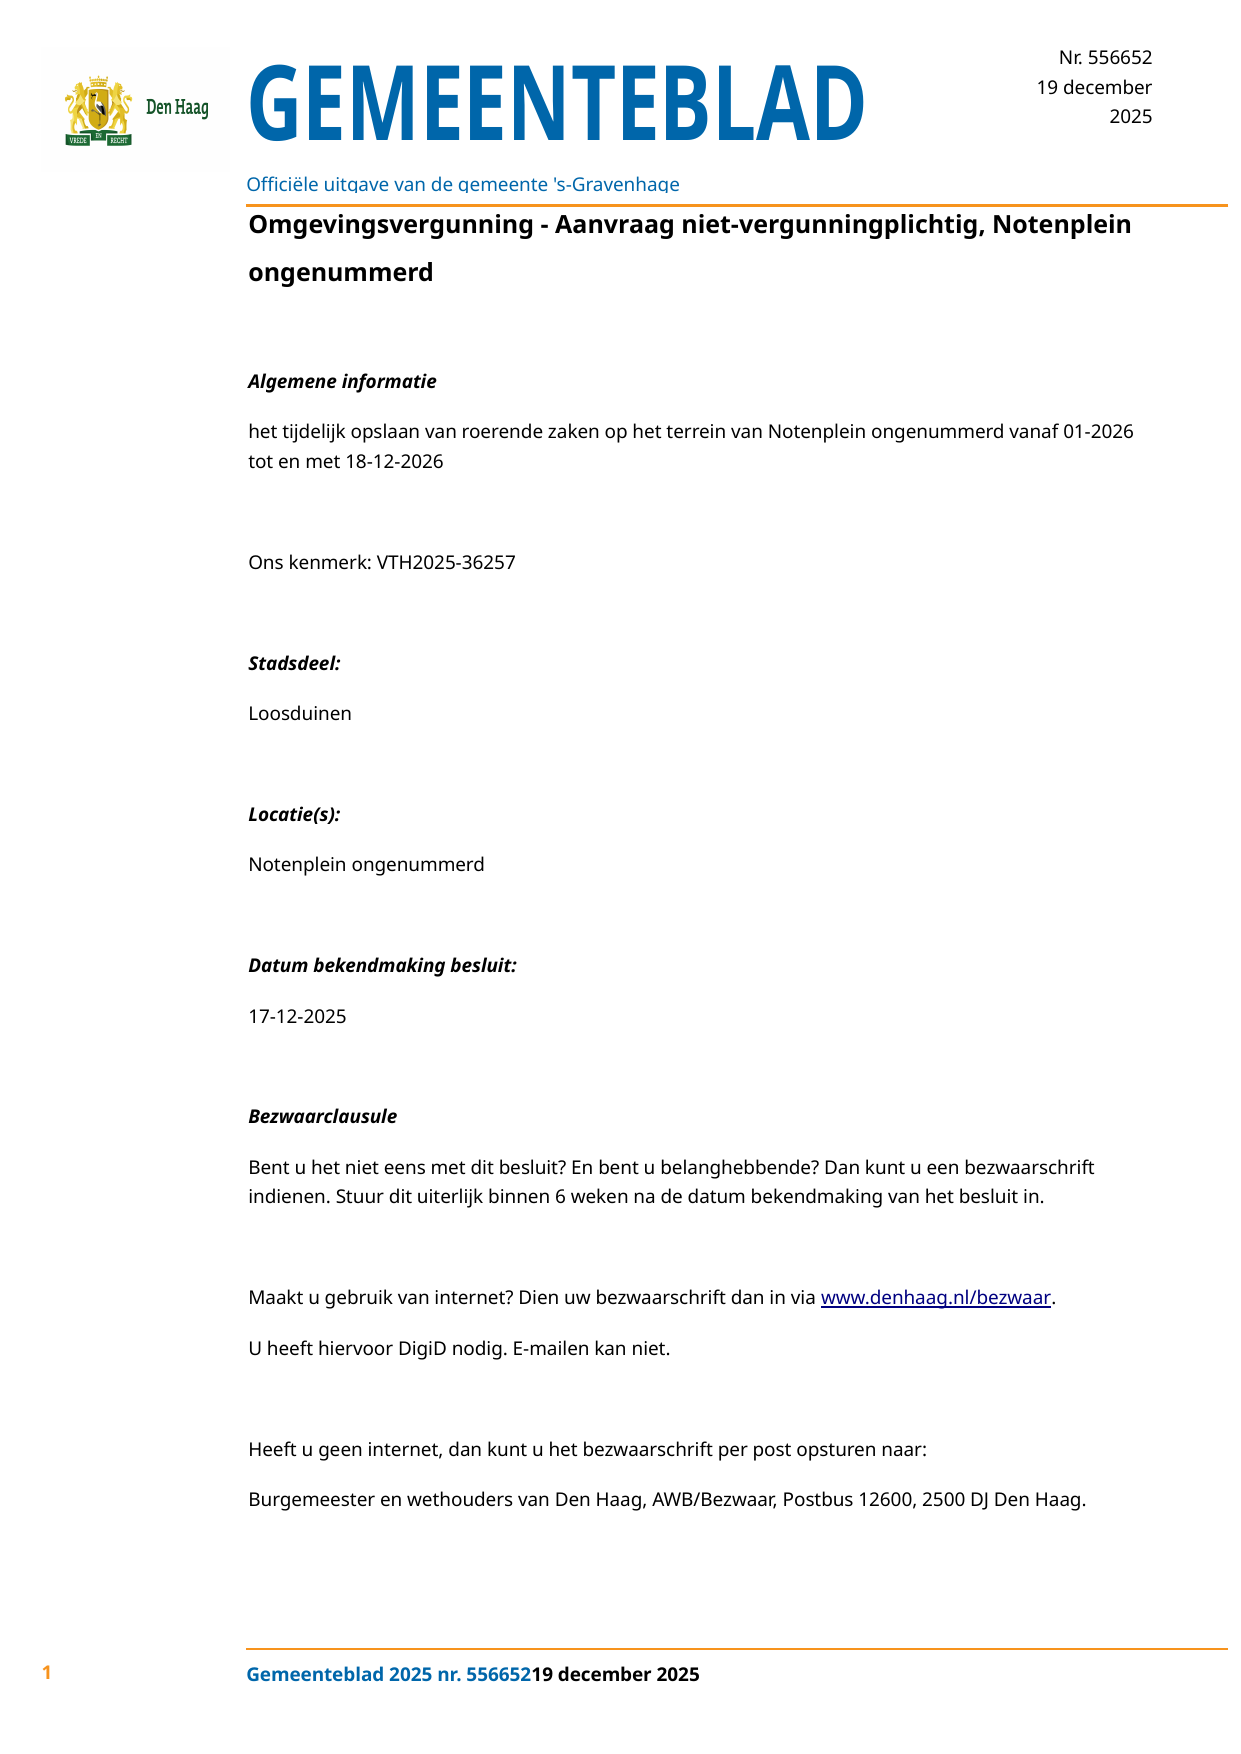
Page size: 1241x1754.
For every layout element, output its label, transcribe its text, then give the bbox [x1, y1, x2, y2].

text Loosduinen [248, 700, 1152, 726]
text Ons kenmerk: VTH2025-36257 [248, 549, 1152, 575]
text 17-12-2025 [248, 1003, 1152, 1029]
text Maakt u gebruik van internet? Dien uw bezwaarschrift dan in via www.denhaag.nl/bezwaar. [248, 1284, 1152, 1310]
text U heeft hiervoor DigiD nodig. E-mailen kan niet. [248, 1335, 1152, 1361]
picture [41, 47, 231, 172]
text Stadsdeel: [248, 650, 1152, 676]
text het tijdelijk opslaan van roerende zaken op het terrein van Notenplein ongenummerd vanaf 01-2026 tot en met 18-12-2026 [248, 419, 1152, 474]
text Notenplein ongenummerd [248, 852, 1152, 877]
text Algemene informatie [248, 368, 1152, 394]
text Bent u het niet eens met dit besluit? En bent u belanghebbende? Dan kunt u een bezwaarschrift indienen. Stuur dit uiterlijk binnen 6 weken na de datum bekendmaking van het besluit in. [248, 1154, 1152, 1209]
text Heeft u geen internet, dan kunt u het bezwaarschrift per post opsturen naar: [248, 1436, 1152, 1462]
text Bezwaarclausule [248, 1104, 1152, 1129]
text Locatie(s): [248, 801, 1152, 827]
text Omgevingsvergunning - Aanvraag niet-vergunningplichtig, Notenplein ongenummerd [248, 207, 1152, 288]
text Datum bekendmaking besluit: [248, 952, 1152, 978]
text Burgemeester en wethouders van Den Haag, AWB/Bezwaar, Postbus 12600, 2500 DJ Den Haag. [248, 1486, 1152, 1512]
